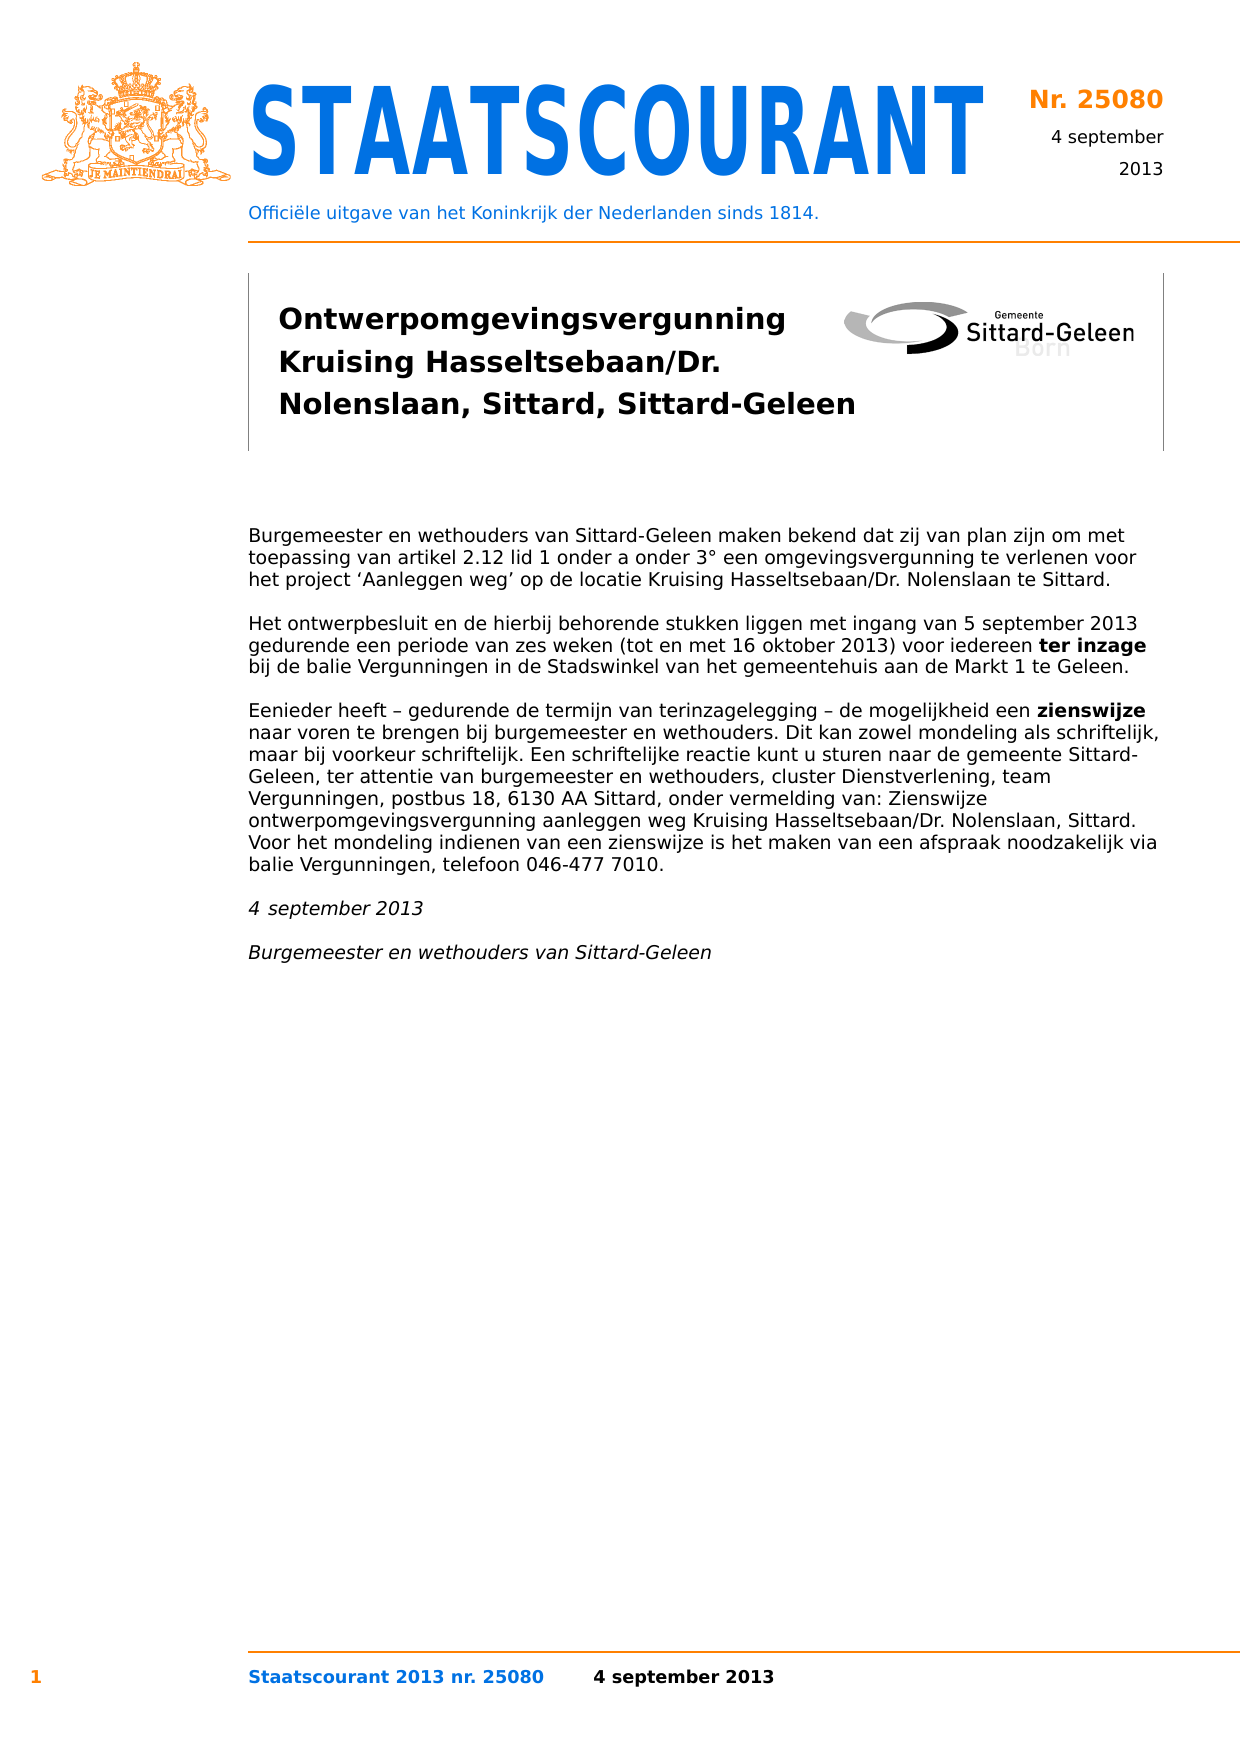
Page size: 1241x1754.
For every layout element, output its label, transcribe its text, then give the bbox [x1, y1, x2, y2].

table_cell Officiële uitgave van het Koninkrijk der Nederlanden sinds 1814. [248, 203, 1240, 241]
text 4 september 2013 [248, 898, 1163, 920]
table_header [25, 62, 248, 241]
text Eenieder heeft – gedurende de termijn van terinzagelegging – de mogelijkheid een zienswijze naar voren te brengen bij burgemeester en wethouders. Dit kan zowel mondeling als schriftelijk, maar bij voorkeur schriftelijk. Een schriftelijke reactie kunt u sturen naar de gemeente Sittard-Geleen, ter attentie van burgemeester en wethouders, cluster Dienstverlening, team Vergunningen, postbus 18, 6130 AA Sittard, onder vermelding van: Zienswijze ontwerpomgevingsvergunning aanleggen weg Kruising Hasseltsebaan/Dr. Nolenslaan, Sittard. Voor het mondeling indienen van een zienswijze is het maken van een afspraak noodzakelijk via balie Vergunningen, telefoon 046-477 7010. [248, 700, 1163, 876]
text Burgemeester en wethouders van Sittard-Geleen [248, 942, 1163, 964]
text Burgemeester en wethouders van Sittard-Geleen maken bekend dat zij van plan zijn om met toepassing van artikel 2.12 lid 1 onder a onder 3° een omgevingsvergunning te verlenen voor het project ‘Aanleggen weg’ op de locatie Kruising Hasseltsebaan/Dr. Nolenslaan te Sittard. [248, 525, 1163, 591]
table_header Nr. 25080 [998, 62, 1240, 121]
picture [41, 62, 231, 186]
text Het ontwerpbesluit en de hierbij behorende stukken liggen met ingang van 5 september 2013 gedurende een periode van zes weken (tot en met 16 oktober 2013) voor iedereen ter inzage bij de balie Vergunningen in de Stadswinkel van het gemeentehuis aan de Markt 1 te Geleen. [248, 612, 1163, 678]
picture [844, 302, 1134, 356]
table_cell 2013 [998, 153, 1240, 203]
table_header STAATSCOURANT [248, 62, 998, 203]
subtitle Ontwerpomgevingsvergunning Kruising Hasseltsebaan/Dr. Nolenslaan, Sittard, Sittard-Geleen [249, 273, 1163, 451]
table_cell 4 september [998, 121, 1240, 153]
